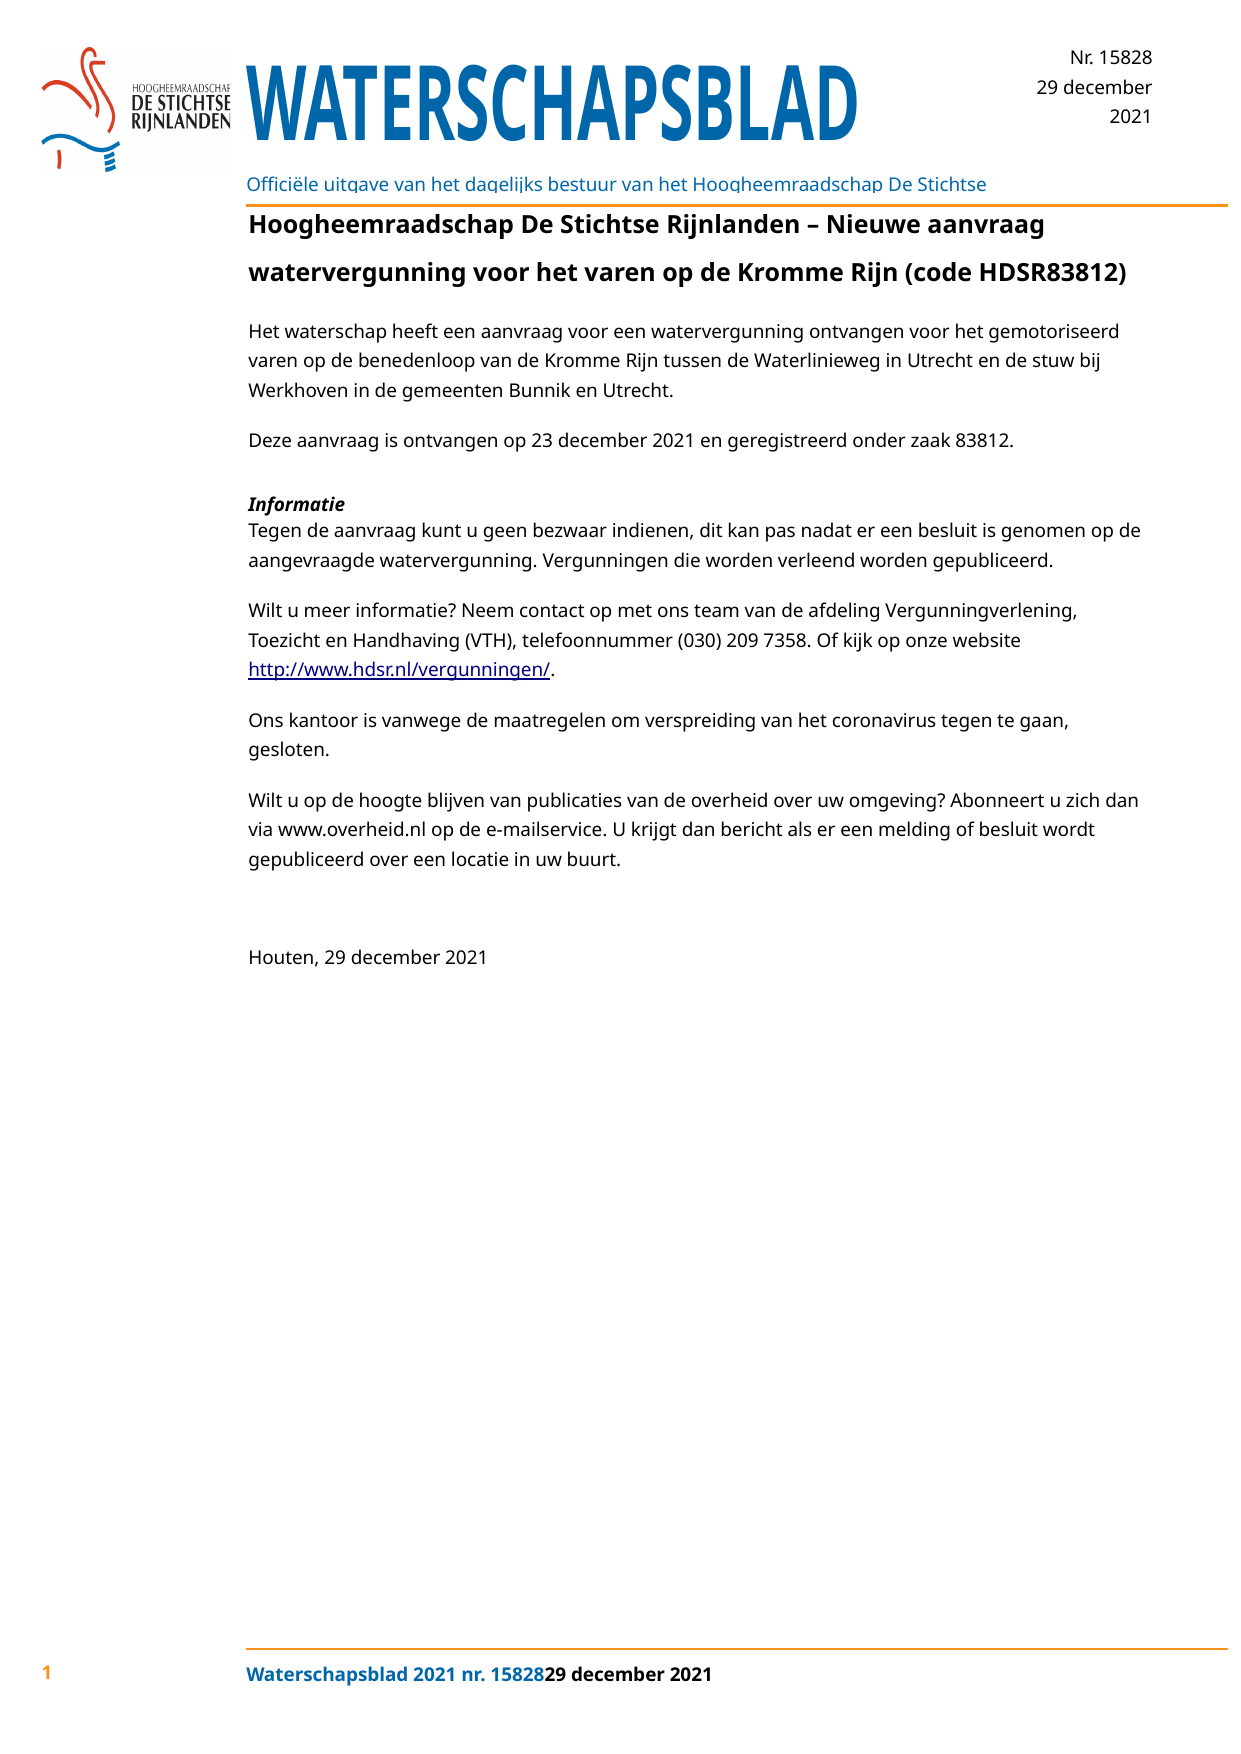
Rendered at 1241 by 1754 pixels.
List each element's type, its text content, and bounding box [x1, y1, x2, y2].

text Houten, 29 december 2021 [248, 944, 1152, 970]
text Wilt u op de hoogte blijven van publicaties van de overheid over uw omgeving? Abonneert u zich dan via www.overheid.nl op de e-mailservice. U krijgt dan bericht als er een melding of besluit wordt gepubliceerd over een locatie in uw buurt. [248, 787, 1152, 872]
picture [41, 47, 231, 172]
text Hoogheemraadschap De Stichtse Rijnlanden – Nieuwe aanvraag watervergunning voor het varen op de Kromme Rijn (code HDSR83812) [248, 207, 1152, 288]
text Ons kantoor is vanwege de maatregelen om verspreiding van het coronavirus tegen te gaan, gesloten. [248, 707, 1152, 762]
text Het waterschap heeft een aanvraag voor een watervergunning ontvangen voor het gemotoriseerd varen op de benedenloop van de Kromme Rijn tussen de Waterlinieweg in Utrecht en de stuw bij Werkhoven in de gemeenten Bunnik en Utrecht. [248, 318, 1152, 403]
text Deze aanvraag is ontvangen op 23 december 2021 en geregistreerd onder zaak 83812. [248, 427, 1152, 453]
text Informatie [248, 491, 1152, 517]
text Tegen de aanvraag kunt u geen bezwaar indienen, dit kan pas nadat er een besluit is genomen op de aangevraagde watervergunning. Vergunningen die worden verleend worden gepubliceerd. [248, 517, 1152, 572]
text Wilt u meer informatie? Neem contact op met ons team van de afdeling Vergunningverlening, Toezicht en Handhaving (VTH), telefoonnummer (030) 209 7358. Of kijk op onze website http://www.hdsr.nl/vergunningen/. [248, 597, 1152, 682]
